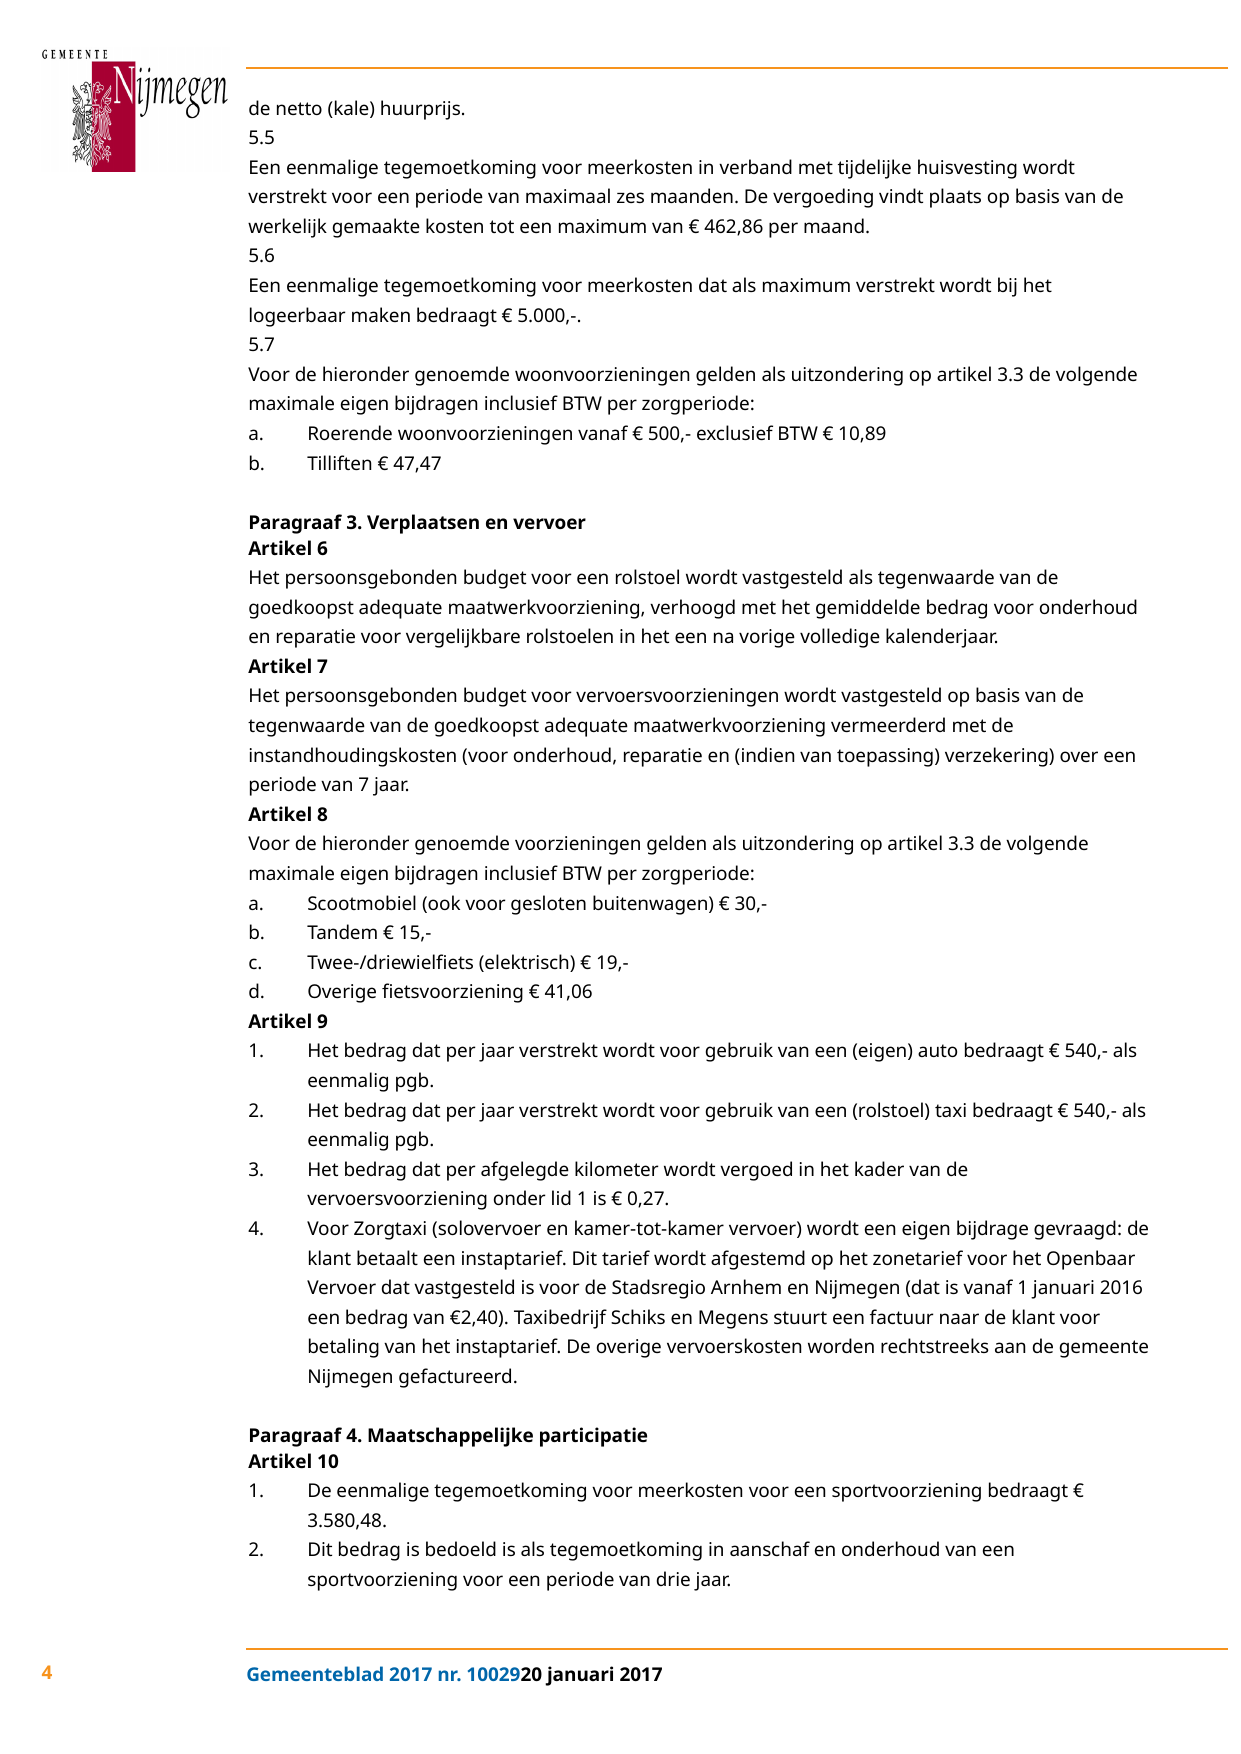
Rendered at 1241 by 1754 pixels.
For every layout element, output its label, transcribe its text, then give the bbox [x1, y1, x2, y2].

text Voor de hieronder genoemde woonvoorzieningen gelden als uitzondering op artikel 3.3 de volgende maximale eigen bijdragen inclusief BTW per zorgperiode: [248, 361, 1152, 416]
list Het bedrag dat per jaar verstrekt wordt voor gebruik van een (rolstoel) taxi bedraagt € 540,- als eenmalig pgb. [248, 1097, 1152, 1152]
list Het bedrag dat per jaar verstrekt wordt voor gebruik van een (eigen) auto bedraagt € 540,- als eenmalig pgb. [248, 1038, 1152, 1093]
text Artikel 6 [248, 535, 1152, 560]
text Paragraaf 3. Verplaatsen en vervoer [248, 509, 1152, 535]
text 5.6 [248, 243, 1152, 268]
list Voor Zorgtaxi (solovervoer en kamer-tot-kamer vervoer) wordt een eigen bijdrage gevraagd: de klant betaalt een instaptarief. Dit tarief wordt afgestemd op het zonetarief voor het Openbaar Vervoer dat vastgesteld is voor de Stadsregio Arnhem en Nijmegen (dat is vanaf 1 januari 2016 een bedrag van €2,40). Taxibedrijf Schiks en Megens stuurt een factuur naar de klant voor betaling van het instaptarief. De overige vervoerskosten worden rechtstreeks aan de gemeente Nijmegen gefactureerd. [248, 1215, 1152, 1389]
text Het persoonsgebonden budget voor vervoersvoorzieningen wordt vastgesteld op basis van de tegenwaarde van de goedkoopst adequate maatwerkvoorziening vermeerderd met de instandhoudingskosten (voor onderhoud, reparatie en (indien van toepassing) verzekering) over een periode van 7 jaar. [248, 683, 1152, 797]
text Voor de hieronder genoemde voorzieningen gelden als uitzondering op artikel 3.3 de volgende maximale eigen bijdragen inclusief BTW per zorgperiode: [248, 831, 1152, 886]
list Scootmobiel (ook voor gesloten buitenwagen) € 30,- [248, 890, 1152, 915]
text Artikel 10 [248, 1448, 1152, 1474]
text Artikel 9 [248, 1008, 1152, 1034]
list Twee-/driewielfiets (elektrisch) € 19,- [248, 949, 1152, 974]
list Tandem € 15,- [248, 919, 1152, 945]
text Het persoonsgebonden budget voor een rolstoel wordt vastgesteld als tegenwaarde van de goedkoopst adequate maatwerkvoorziening, verhoogd met het gemiddelde bedrag voor onderhoud en reparatie voor vergelijkbare rolstoelen in het een na vorige volledige kalenderjaar. [248, 564, 1152, 649]
list Overige fietsvoorziening € 41,06 [248, 978, 1152, 1004]
text Paragraaf 4. Maatschappelijke participatie [248, 1422, 1152, 1448]
text 5.7 [248, 331, 1152, 357]
list De eenmalige tegemoetkoming voor meerkosten voor een sportvoorziening bedraagt € 3.580,48. [248, 1477, 1152, 1533]
text 5.5 [248, 124, 1152, 150]
list Dit bedrag is bedoeld is als tegemoetkoming in aanschaf en onderhoud van een sportvoorziening voor een periode van drie jaar. [248, 1537, 1152, 1592]
text Artikel 7 [248, 653, 1152, 679]
list Roerende woonvoorzieningen vanaf € 500,- exclusief BTW € 10,89 [248, 420, 1152, 446]
text Een eenmalige tegemoetkoming voor meerkosten in verband met tijdelijke huisvesting wordt verstrekt voor een periode van maximaal zes maanden. De vergoeding vindt plaats op basis van de werkelijk gemaakte kosten tot een maximum van € 462,86 per maand. [248, 154, 1152, 239]
text Artikel 8 [248, 801, 1152, 827]
picture [41, 47, 231, 172]
text Een eenmalige tegemoetkoming voor meerkosten dat als maximum verstrekt wordt bij het logeerbaar maken bedraagt € 5.000,-. [248, 272, 1152, 328]
list Het bedrag dat per afgelegde kilometer wordt vergoed in het kader van de vervoersvoorziening onder lid 1 is € 0,27. [248, 1156, 1152, 1211]
text de netto (kale) huurprijs. [248, 95, 1152, 121]
list Tilliften € 47,47 [248, 450, 1152, 476]
